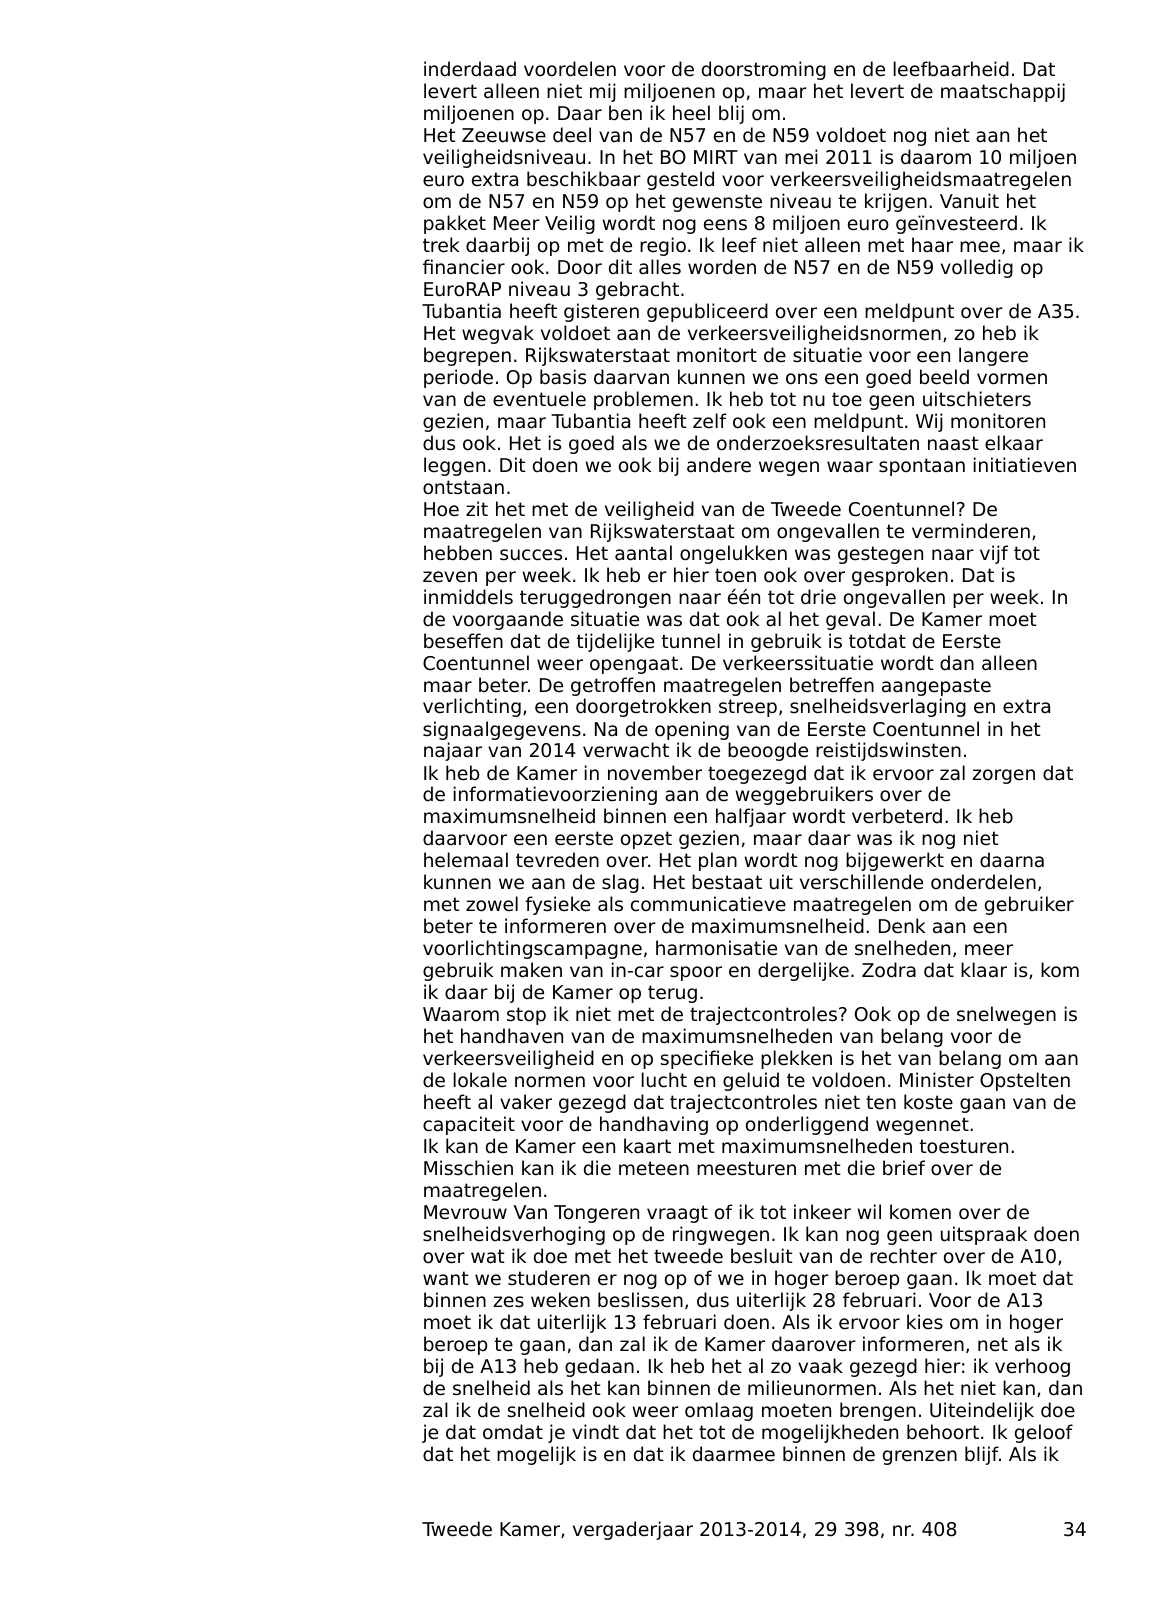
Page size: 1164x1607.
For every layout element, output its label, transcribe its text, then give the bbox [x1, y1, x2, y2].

text Waarom stop ik niet met de trajectcontroles? Ook op de snelwegen is het handhaven van de maximumsnelheden van belang voor de verkeersveiligheid en op specifieke plekken is het van belang om aan de lokale normen voor lucht en geluid te voldoen. Minister Opstelten heeft al vaker gezegd dat trajectcontroles niet ten koste gaan van de capaciteit voor de handhaving op onderliggend wegennet. [422, 1004, 1087, 1136]
text Hoe zit het met de veiligheid van de Tweede Coentunnel? De maatregelen van Rijkswaterstaat om ongevallen te verminderen, hebben succes. Het aantal ongelukken was gestegen naar vijf tot zeven per week. Ik heb er hier toen ook over gesproken. Dat is inmiddels teruggedrongen naar één tot drie ongevallen per week. In de voorgaande situatie was dat ook al het geval. De Kamer moet beseffen dat de tijdelijke tunnel in gebruik is totdat de Eerste Coentunnel weer opengaat. De verkeerssituatie wordt dan alleen maar beter. De getroffen maatregelen betreffen aangepaste verlichting, een doorgetrokken streep, snelheidsverlaging en extra signaalgegevens. Na de opening van de Eerste Coentunnel in het najaar van 2014 verwacht ik de beoogde reistijdswinsten. [422, 499, 1087, 762]
text Ik heb de Kamer in november toegezegd dat ik ervoor zal zorgen dat de informatievoorziening aan de weggebruikers over de maximumsnelheid binnen een halfjaar wordt verbeterd. Ik heb daarvoor een eerste opzet gezien, maar daar was ik nog niet helemaal tevreden over. Het plan wordt nog bijgewerkt en daarna kunnen we aan de slag. Het bestaat uit verschillende onderdelen, met zowel fysieke als communicatieve maatregelen om de gebruiker beter te informeren over de maximumsnelheid. Denk aan een voorlichtingscampagne, harmonisatie van de snelheden, meer gebruik maken van in-car spoor en dergelijke. Zodra dat klaar is, kom ik daar bij de Kamer op terug. [422, 762, 1087, 1004]
text Mevrouw Van Tongeren vraagt of ik tot inkeer wil komen over de snelheidsverhoging op de ringwegen. Ik kan nog geen uitspraak doen over wat ik doe met het tweede besluit van de rechter over de A10, want we studeren er nog op of we in hoger beroep gaan. Ik moet dat binnen zes weken beslissen, dus uiterlijk 28 februari. Voor de A13 moet ik dat uiterlijk 13 februari doen. Als ik ervoor kies om in hoger beroep te gaan, dan zal ik de Kamer daarover informeren, net als ik bij de A13 heb gedaan. Ik heb het al zo vaak gezegd hier: ik verhoog de snelheid als het kan binnen de milieunormen. Als het niet kan, dan zal ik de snelheid ook weer omlaag moeten brengen. Uiteindelijk doe je dat omdat je vindt dat het tot de mogelijkheden behoort. Ik geloof dat het mogelijk is en dat ik daarmee binnen de grenzen blijf. Als ik [422, 1202, 1087, 1466]
text Het Zeeuwse deel van de N57 en de N59 voldoet nog niet aan het veiligheidsniveau. In het BO MIRT van mei 2011 is daarom 10 miljoen euro extra beschikbaar gesteld voor verkeersveiligheidsmaatregelen om de N57 en N59 op het gewenste niveau te krijgen. Vanuit het pakket Meer Veilig wordt nog eens 8 miljoen euro geïnvesteerd. Ik trek daarbij op met de regio. Ik leef niet alleen met haar mee, maar ik financier ook. Door dit alles worden de N57 en de N59 volledig op EuroRAP niveau 3 gebracht. [422, 125, 1087, 301]
text inderdaad voordelen voor de doorstroming en de leefbaarheid. Dat levert alleen niet mij miljoenen op, maar het levert de maatschappij miljoenen op. Daar ben ik heel blij om. [422, 59, 1087, 125]
text Tubantia heeft gisteren gepubliceerd over een meldpunt over de A35. Het wegvak voldoet aan de verkeersveiligheidsnormen, zo heb ik begrepen. Rijkswaterstaat monitort de situatie voor een langere periode. Op basis daarvan kunnen we ons een goed beeld vormen van de eventuele problemen. Ik heb tot nu toe geen uitschieters gezien, maar Tubantia heeft zelf ook een meldpunt. Wij monitoren dus ook. Het is goed als we de onderzoeksresultaten naast elkaar leggen. Dit doen we ook bij andere wegen waar spontaan initiatieven ontstaan. [422, 301, 1087, 499]
text Ik kan de Kamer een kaart met maximumsnelheden toesturen. Misschien kan ik die meteen meesturen met die brief over de maatregelen. [422, 1136, 1087, 1202]
